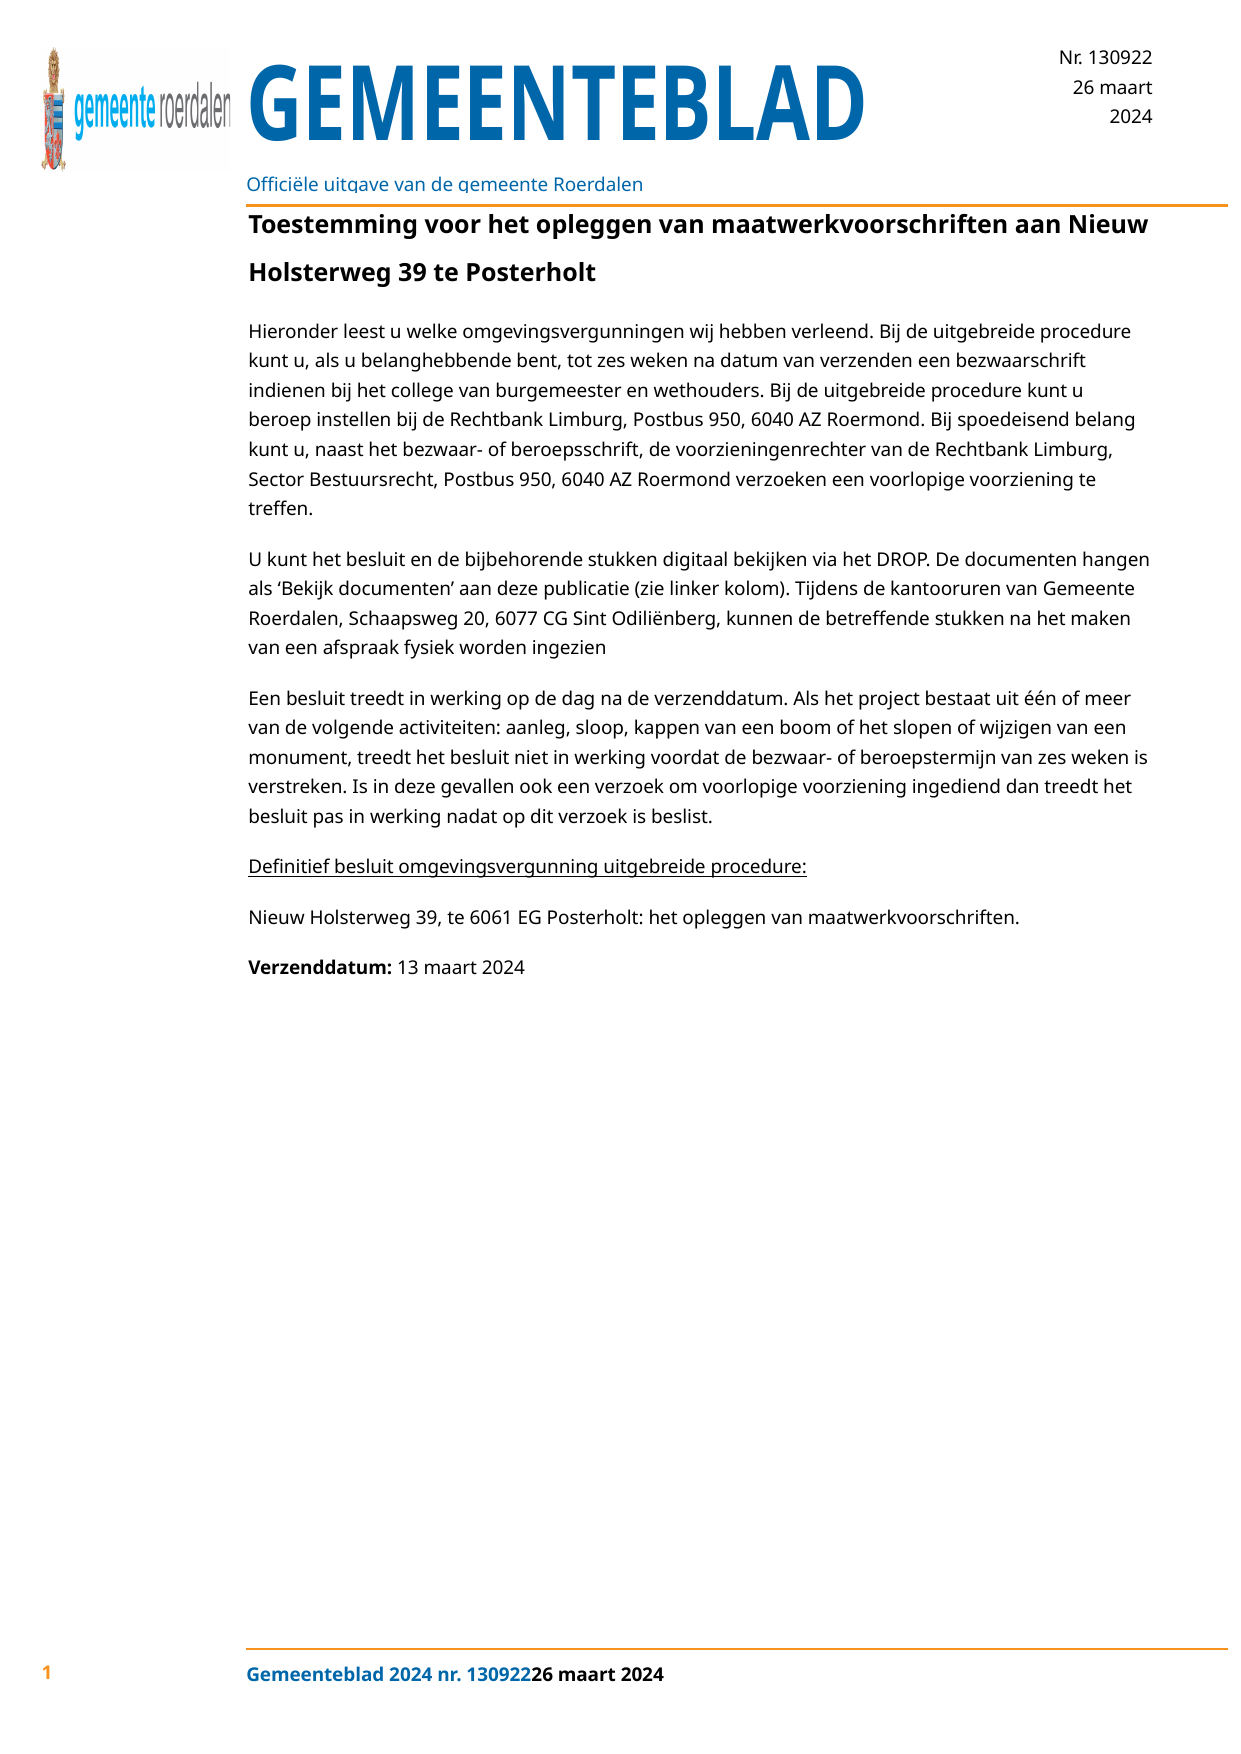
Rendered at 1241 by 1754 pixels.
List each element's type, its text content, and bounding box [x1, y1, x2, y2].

text Definitief besluit omgevingsvergunning uitgebreide procedure: [248, 854, 1152, 879]
text Toestemming voor het opleggen van maatwerkvoorschriften aan Nieuw Holsterweg 39 te Posterholt [248, 207, 1152, 288]
text Verzenddatum: 13 maart 2024 [248, 954, 1152, 980]
text Een besluit treedt in werking op de dag na de verzenddatum. Als het project bestaat uit één of meer van de volgende activiteiten: aanleg, sloop, kappen van een boom of het slopen of wijzigen van een monument, treedt het besluit niet in werking voordat de bezwaar- of beroepstermijn van zes weken is verstreken. Is in deze gevallen ook een verzoek om voorlopige voorziening ingediend dan treedt het besluit pas in werking nadat op dit verzoek is beslist. [248, 685, 1152, 829]
text Hieronder leest u welke omgevingsvergunningen wij hebben verleend. Bij de uitgebreide procedure kunt u, als u belanghebbende bent, tot zes weken na datum van verzenden een bezwaarschrift indienen bij het college van burgemeester en wethouders. Bij de uitgebreide procedure kunt u beroep instellen bij de Rechtbank Limburg, Postbus 950, 6040 AZ Roermond. Bij spoedeisend belang kunt u, naast het bezwaar- of beroepsschrift, de voorzieningenrechter van de Rechtbank Limburg, Sector Bestuursrecht, Postbus 950, 6040 AZ Roermond verzoeken een voorlopige voorziening te treffen. [248, 318, 1152, 521]
text U kunt het besluit en de bijbehorende stukken digitaal bekijken via het DROP. De documenten hangen als ‘Bekijk documenten’ aan deze publicatie (zie linker kolom). Tijdens de kantooruren van Gemeente Roerdalen, Schaapsweg 20, 6077 CG Sint Odiliënberg, kunnen de betreffende stukken na het maken van een afspraak fysiek worden ingezien [248, 546, 1152, 660]
picture [41, 47, 231, 172]
text Nieuw Holsterweg 39, te 6061 EG Posterholt: het opleggen van maatwerkvoorschriften. [248, 904, 1152, 930]
